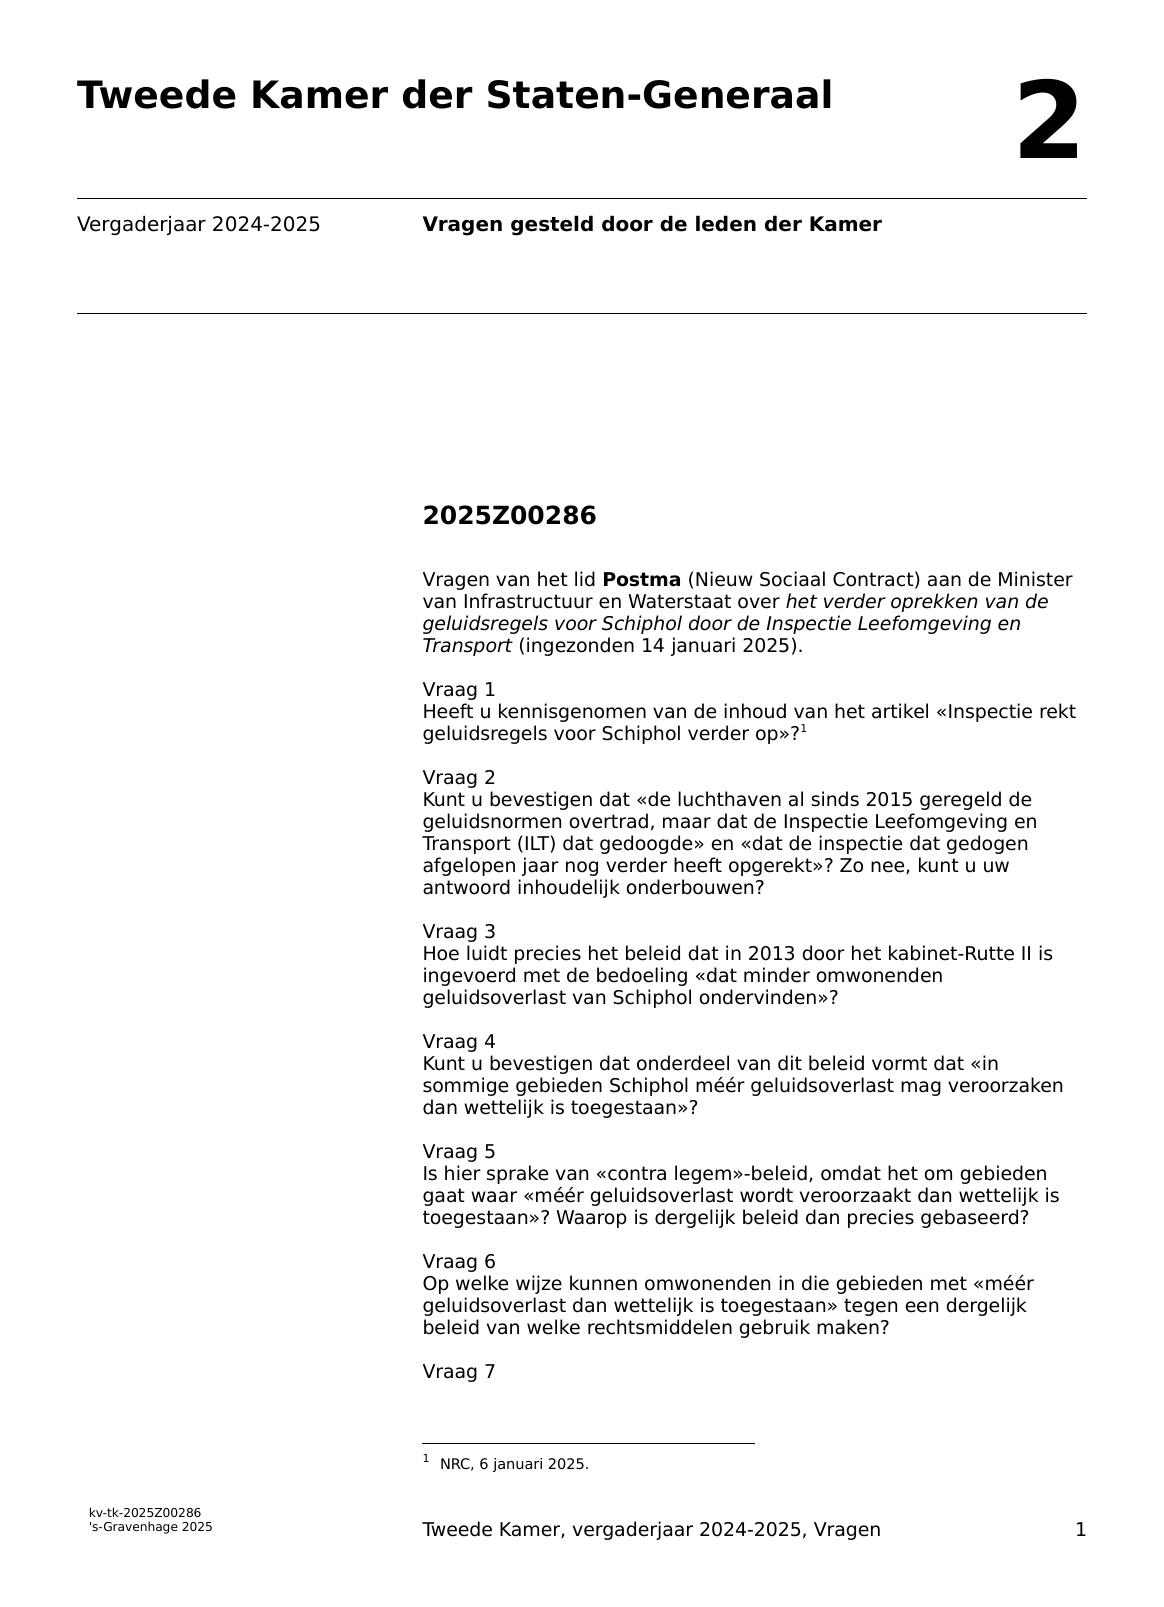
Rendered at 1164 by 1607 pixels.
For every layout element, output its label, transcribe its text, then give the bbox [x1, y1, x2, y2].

table_header 2 [886, 59, 1087, 198]
text kv-tk-2025Z00286 [88, 1506, 323, 1520]
text Vraag 1 [422, 679, 1087, 701]
text Is hier sprake van «contra legem»-beleid, omdat het om gebieden gaat waar «méér geluidsoverlast wordt veroorzaakt dan wettelijk is toegestaan»? Waarop is dergelijk beleid dan precies gebaseerd? [422, 1163, 1087, 1229]
table_cell Vragen gesteld door de leden der Kamer [422, 199, 1087, 313]
text 2025Z00286 [422, 501, 1087, 531]
text 's-Gravenhage 2025 [88, 1520, 323, 1534]
text NRC, 6 januari 2025. [422, 1452, 1087, 1474]
text Hoe luidt precies het beleid dat in 2013 door het kabinet-Rutte II is ingevoerd met de bedoeling «dat minder omwonenden geluidsoverlast van Schiphol ondervinden»? [422, 943, 1087, 1009]
text Kunt u bevestigen dat «de luchthaven al sinds 2015 geregeld de geluidsnormen overtrad, maar dat de Inspectie Leefomgeving en Transport (ILT) dat gedoogde» en «dat de inspectie dat gedogen afgelopen jaar nog verder heeft opgerekt»? Zo nee, kunt u uw antwoord inhoudelijk onderbouwen? [422, 789, 1087, 899]
table_header Tweede Kamer der Staten-Generaal [77, 59, 886, 198]
text Vragen van het lid Postma (Nieuw Sociaal Contract) aan de Minister van Infrastructuur en Waterstaat over het verder oprekken van de geluidsregels voor Schiphol door de Inspectie Leefomgeving en Transport (ingezonden 14 januari 2025). [422, 569, 1087, 657]
text Vraag 6 [422, 1251, 1087, 1273]
table_cell Vergaderjaar 2024-2025 [77, 199, 422, 313]
text Heeft u kennisgenomen van de inhoud van het artikel «Inspectie rekt geluidsregels voor Schiphol verder op»? [422, 701, 1087, 745]
text Vraag 3 [422, 921, 1087, 943]
text Vraag 5 [422, 1141, 1087, 1163]
text Kunt u bevestigen dat onderdeel van dit beleid vormt dat «in sommige gebieden Schiphol méér geluidsoverlast mag veroorzaken dan wettelijk is toegestaan»? [422, 1053, 1087, 1119]
text Op welke wijze kunnen omwonenden in die gebieden met «méér geluidsoverlast dan wettelijk is toegestaan» tegen een dergelijk beleid van welke rechtsmiddelen gebruik maken? [422, 1273, 1087, 1339]
text Vraag 2 [422, 767, 1087, 789]
text Vraag 7 [422, 1361, 1087, 1383]
text Vraag 4 [422, 1031, 1087, 1053]
